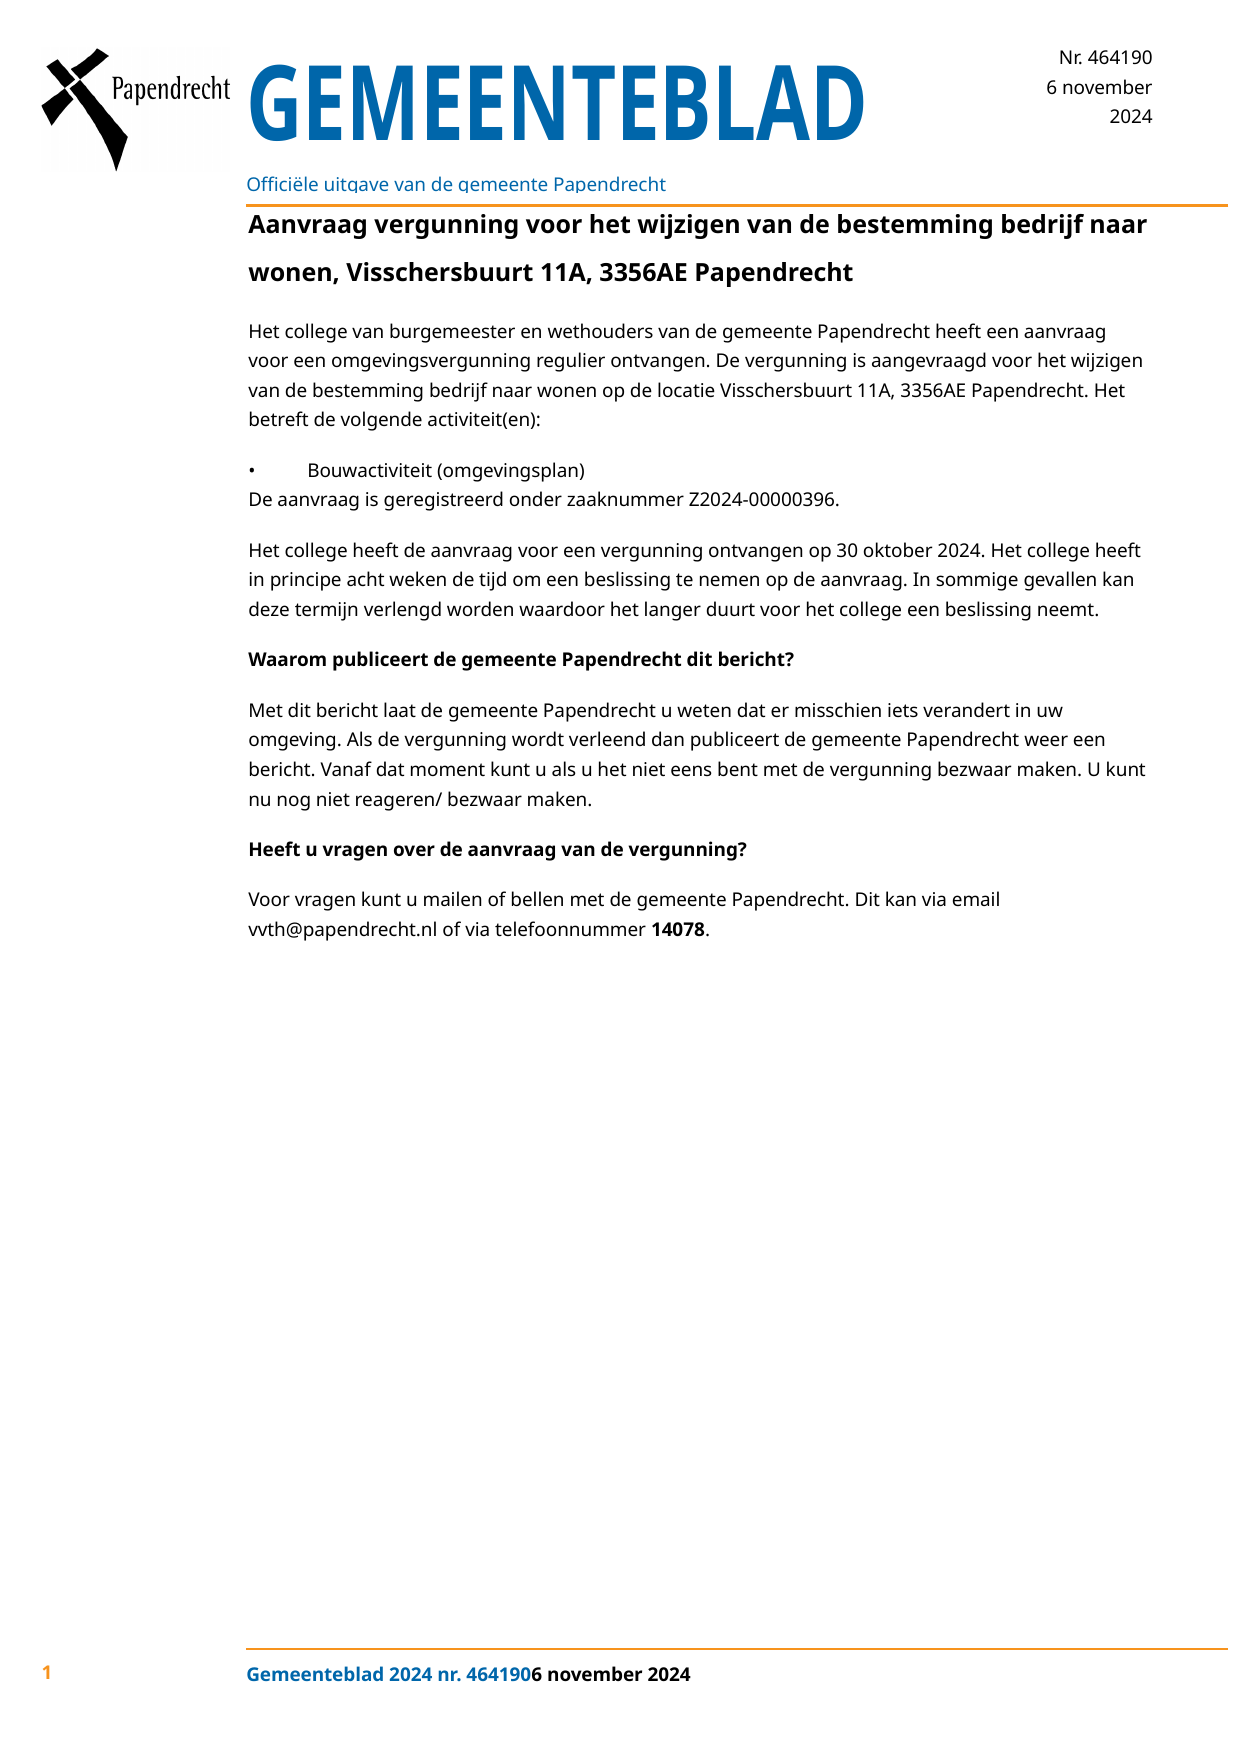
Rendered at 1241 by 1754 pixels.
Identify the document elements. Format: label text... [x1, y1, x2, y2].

text Het college heeft de aanvraag voor een vergunning ontvangen op 30 oktober 2024. Het college heeft in principe acht weken de tijd om een beslissing te nemen op de aanvraag. In sommige gevallen kan deze termijn verlengd worden waardoor het langer duurt voor het college een beslissing neemt. [248, 537, 1152, 622]
picture [41, 47, 231, 172]
text Heeft u vragen over de aanvraag van de vergunning? [248, 836, 1152, 862]
text Waarom publiceert de gemeente Papendrecht dit bericht? [248, 647, 1152, 672]
text Voor vragen kunt u mailen of bellen met de gemeente Papendrecht. Dit kan via email vvth@papendrecht.nl of via telefoonnummer 14078. [248, 887, 1152, 942]
text De aanvraag is geregistreerd onder zaaknummer Z2024-00000396. [248, 487, 1152, 512]
text Met dit bericht laat de gemeente Papendrecht u weten dat er misschien iets verandert in uw omgeving. Als de vergunning wordt verleend dan publiceert de gemeente Papendrecht weer een bericht. Vanaf dat moment kunt u als u het niet eens bent met de vergunning bezwaar maken. U kunt nu nog niet reageren/ bezwaar maken. [248, 697, 1152, 812]
list Bouwactiviteit (omgevingsplan) [248, 457, 1152, 483]
text Het college van burgemeester en wethouders van de gemeente Papendrecht heeft een aanvraag voor een omgevingsvergunning regulier ontvangen. De vergunning is aangevraagd voor het wijzigen van de bestemming bedrijf naar wonen op de locatie Visschersbuurt 11A, 3356AE Papendrecht. Het betreft de volgende activiteit(en): [248, 318, 1152, 432]
text Aanvraag vergunning voor het wijzigen van de bestemming bedrijf naar wonen, Visschersbuurt 11A, 3356AE Papendrecht [248, 207, 1152, 288]
